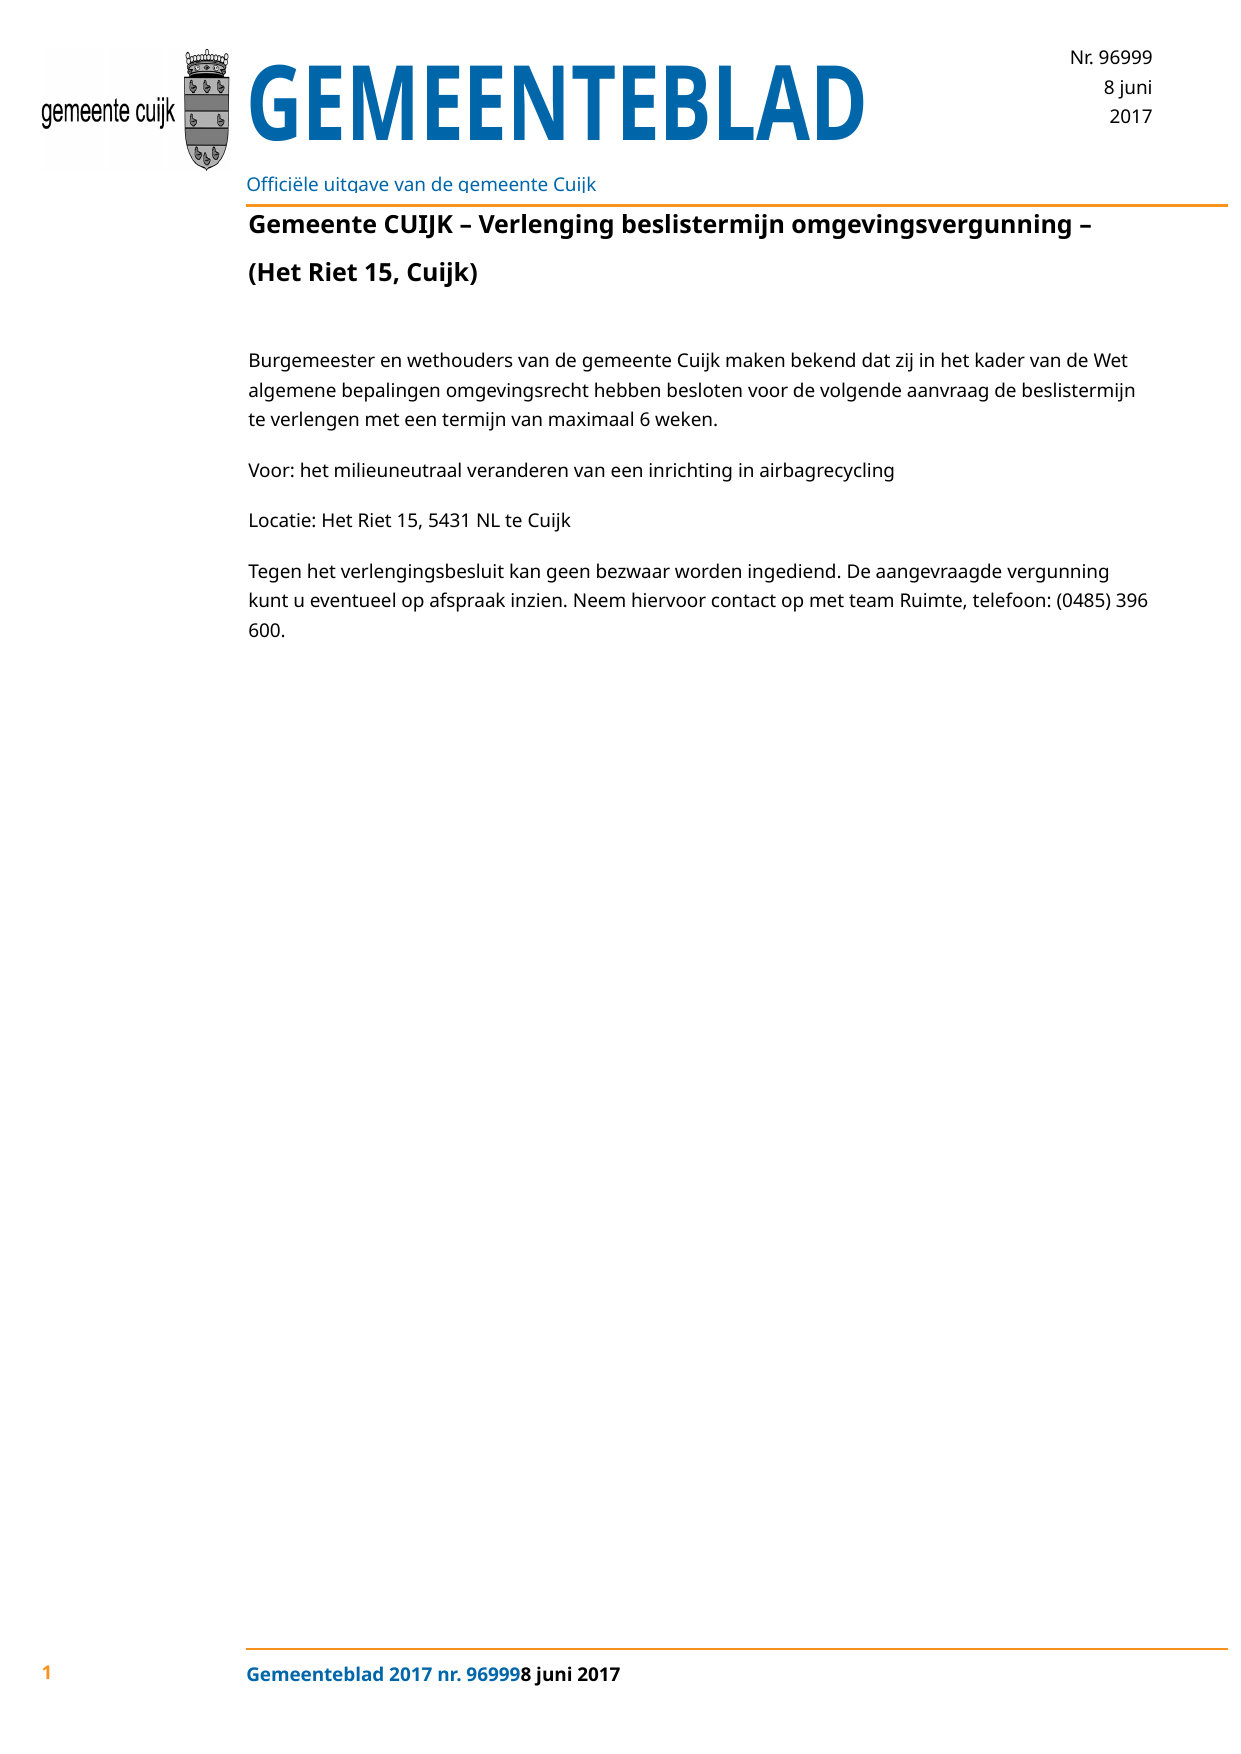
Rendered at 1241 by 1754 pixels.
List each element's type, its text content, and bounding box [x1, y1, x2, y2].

text Locatie: Het Riet 15, 5431 NL te Cuijk [248, 507, 1152, 533]
text Burgemeester en wethouders van de gemeente Cuijk maken bekend dat zij in het kader van de Wet algemene bepalingen omgevingsrecht hebben besloten voor de volgende aanvraag de beslistermijn te verlengen met een termijn van maximaal 6 weken. [248, 347, 1152, 432]
picture [41, 47, 231, 172]
text Voor: het milieuneutraal veranderen van een inrichting in airbagrecycling [248, 457, 1152, 483]
text Tegen het verlengingsbesluit kan geen bezwaar worden ingediend. De aangevraagde vergunning kunt u eventueel op afspraak inzien. Neem hiervoor contact op met team Ruimte, telefoon: (0485) 396 600. [248, 558, 1152, 643]
text Gemeente CUIJK – Verlenging beslistermijn omgevingsvergunning – (Het Riet 15, Cuijk) [248, 207, 1152, 288]
